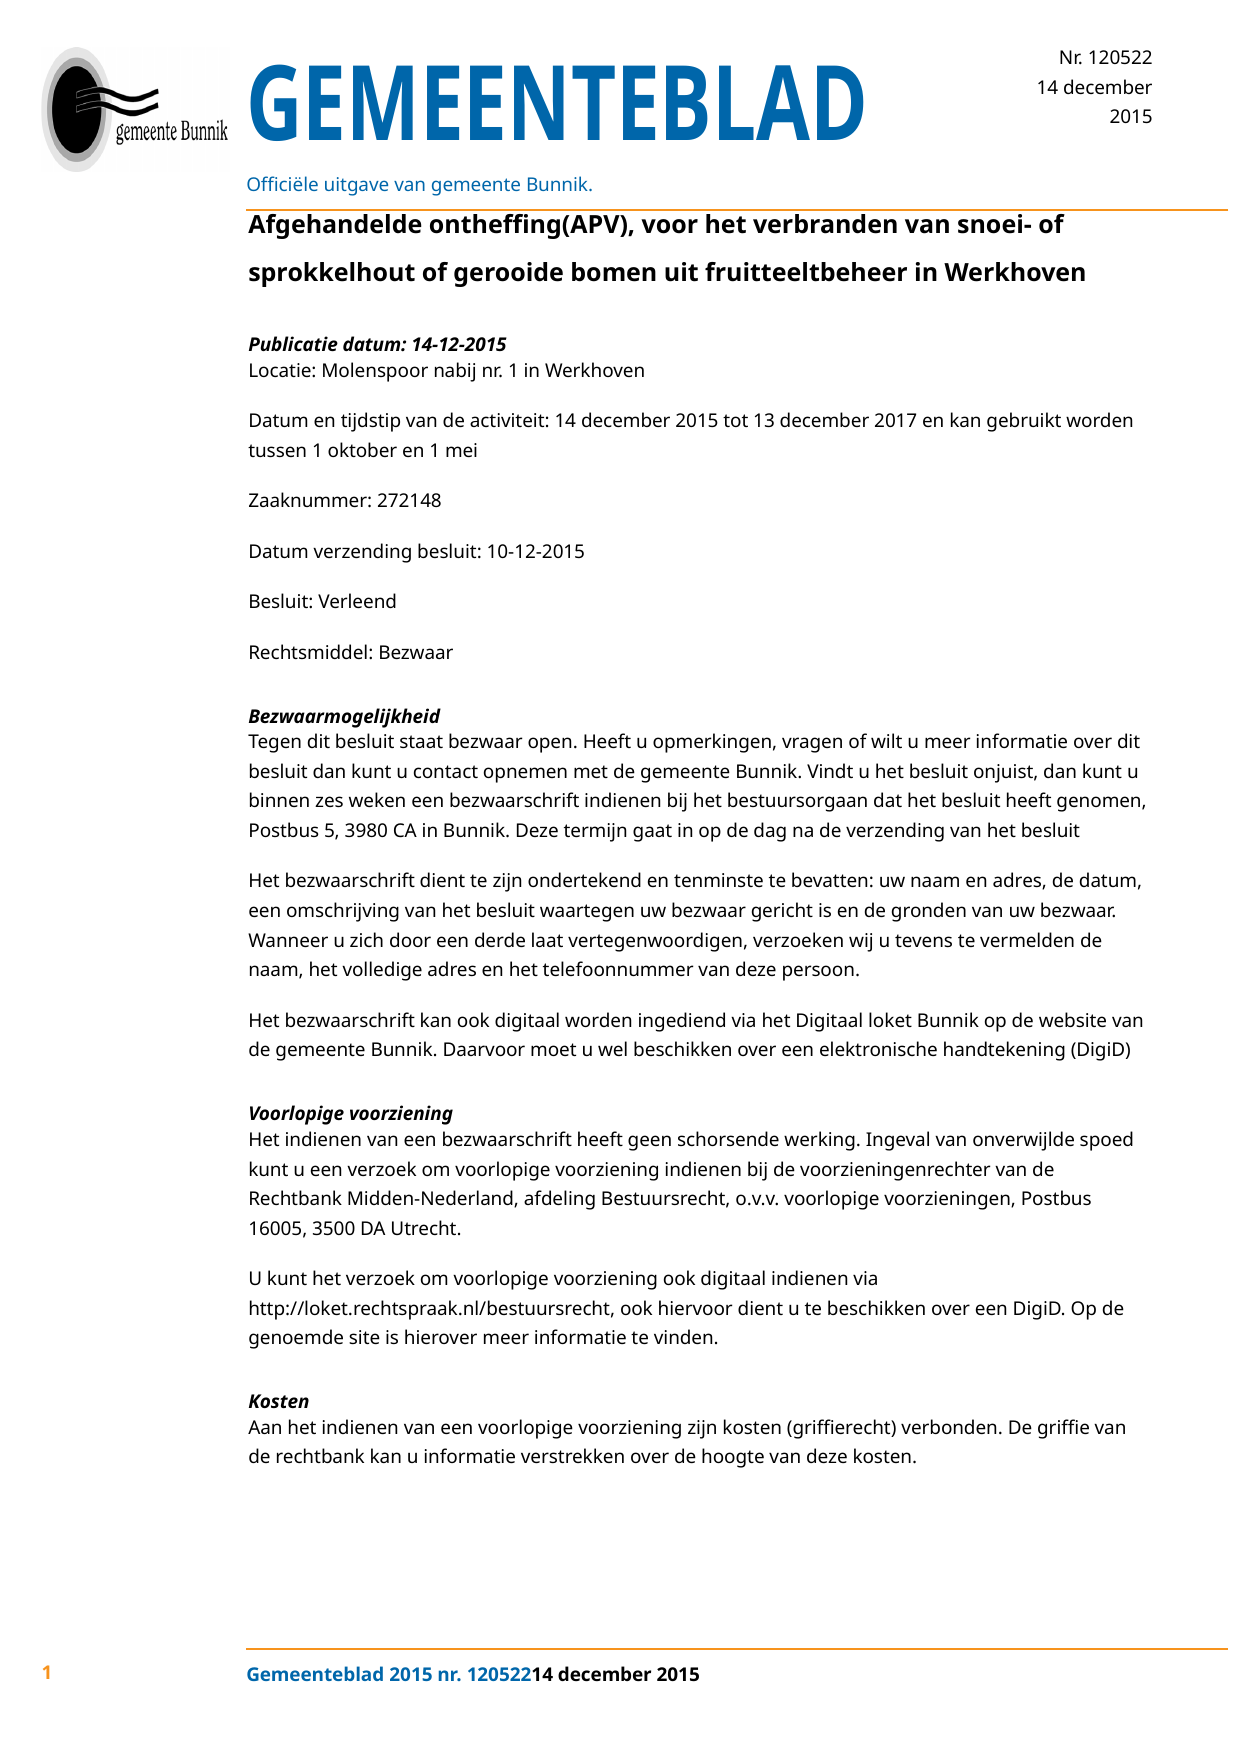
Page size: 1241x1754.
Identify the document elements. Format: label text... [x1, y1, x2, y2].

text Datum en tijdstip van de activiteit: 14 december 2015 tot 13 december 2017 en kan gebruikt worden tussen 1 oktober en 1 mei [248, 408, 1152, 463]
text Publicatie datum: 14-12-2015 [248, 331, 1152, 357]
text Aan het indienen van een voorlopige voorziening zijn kosten (griffierecht) verbonden. De griffie van de rechtbank kan u informatie verstrekken over de hoogte van deze kosten. [248, 1414, 1152, 1469]
text Besluit: Verleend [248, 588, 1152, 614]
text Datum verzending besluit: 10-12-2015 [248, 538, 1152, 564]
text Bezwaarmogelijkheid [248, 703, 1152, 728]
text Het bezwaarschrift dient te zijn ondertekend en tenminste te bevatten: uw naam en adres, de datum, een omschrijving van het besluit waartegen uw bezwaar gericht is en de gronden van uw bezwaar. Wanneer u zich door een derde laat vertegenwoordigen, verzoeken wij u tevens te vermelden de naam, het volledige adres en het telefoonnummer van deze persoon. [248, 868, 1152, 982]
text Tegen dit besluit staat bezwaar open. Heeft u opmerkingen, vragen of wilt u meer informatie over dit besluit dan kunt u contact opnemen met de gemeente Bunnik. Vindt u het besluit onjuist, dan kunt u binnen zes weken een bezwaarschrift indienen bij het bestuursorgaan dat het besluit heeft genomen, Postbus 5, 3980 CA in Bunnik. Deze termijn gaat in op de dag na de verzending van het besluit [248, 728, 1152, 843]
text U kunt het verzoek om voorlopige voorziening ook digitaal indienen via http://loket.rechtspraak.nl/bestuursrecht, ook hiervoor dient u te beschikken over een DigiD. Op de genoemde site is hierover meer informatie te vinden. [248, 1265, 1152, 1350]
text Afgehandelde ontheffing(APV), voor het verbranden van snoei- of sprokkelhout of gerooide bomen uit fruitteeltbeheer in Werkhoven [248, 211, 1152, 288]
text Het indienen van een bezwaarschrift heeft geen schorsende werking. Ingeval van onverwijlde spoed kunt u een verzoek om voorlopige voorziening indienen bij de voorzieningenrechter van de Rechtbank Midden-Nederland, afdeling Bestuursrecht, o.v.v. voorlopige voorzieningen, Postbus 16005, 3500 DA Utrecht. [248, 1126, 1152, 1241]
text Locatie: Molenspoor nabij nr. 1 in Werkhoven [248, 357, 1152, 383]
text Rechtsmiddel: Bezwaar [248, 639, 1152, 664]
text Het bezwaarschrift kan ook digitaal worden ingediend via het Digitaal loket Bunnik op de website van de gemeente Bunnik. Daarvoor moet u wel beschikken over een elektronische handtekening (DigiD) [248, 1007, 1152, 1062]
text Kosten [248, 1388, 1152, 1414]
picture [41, 47, 231, 172]
text Zaaknummer: 272148 [248, 488, 1152, 513]
text Voorlopige voorziening [248, 1100, 1152, 1126]
